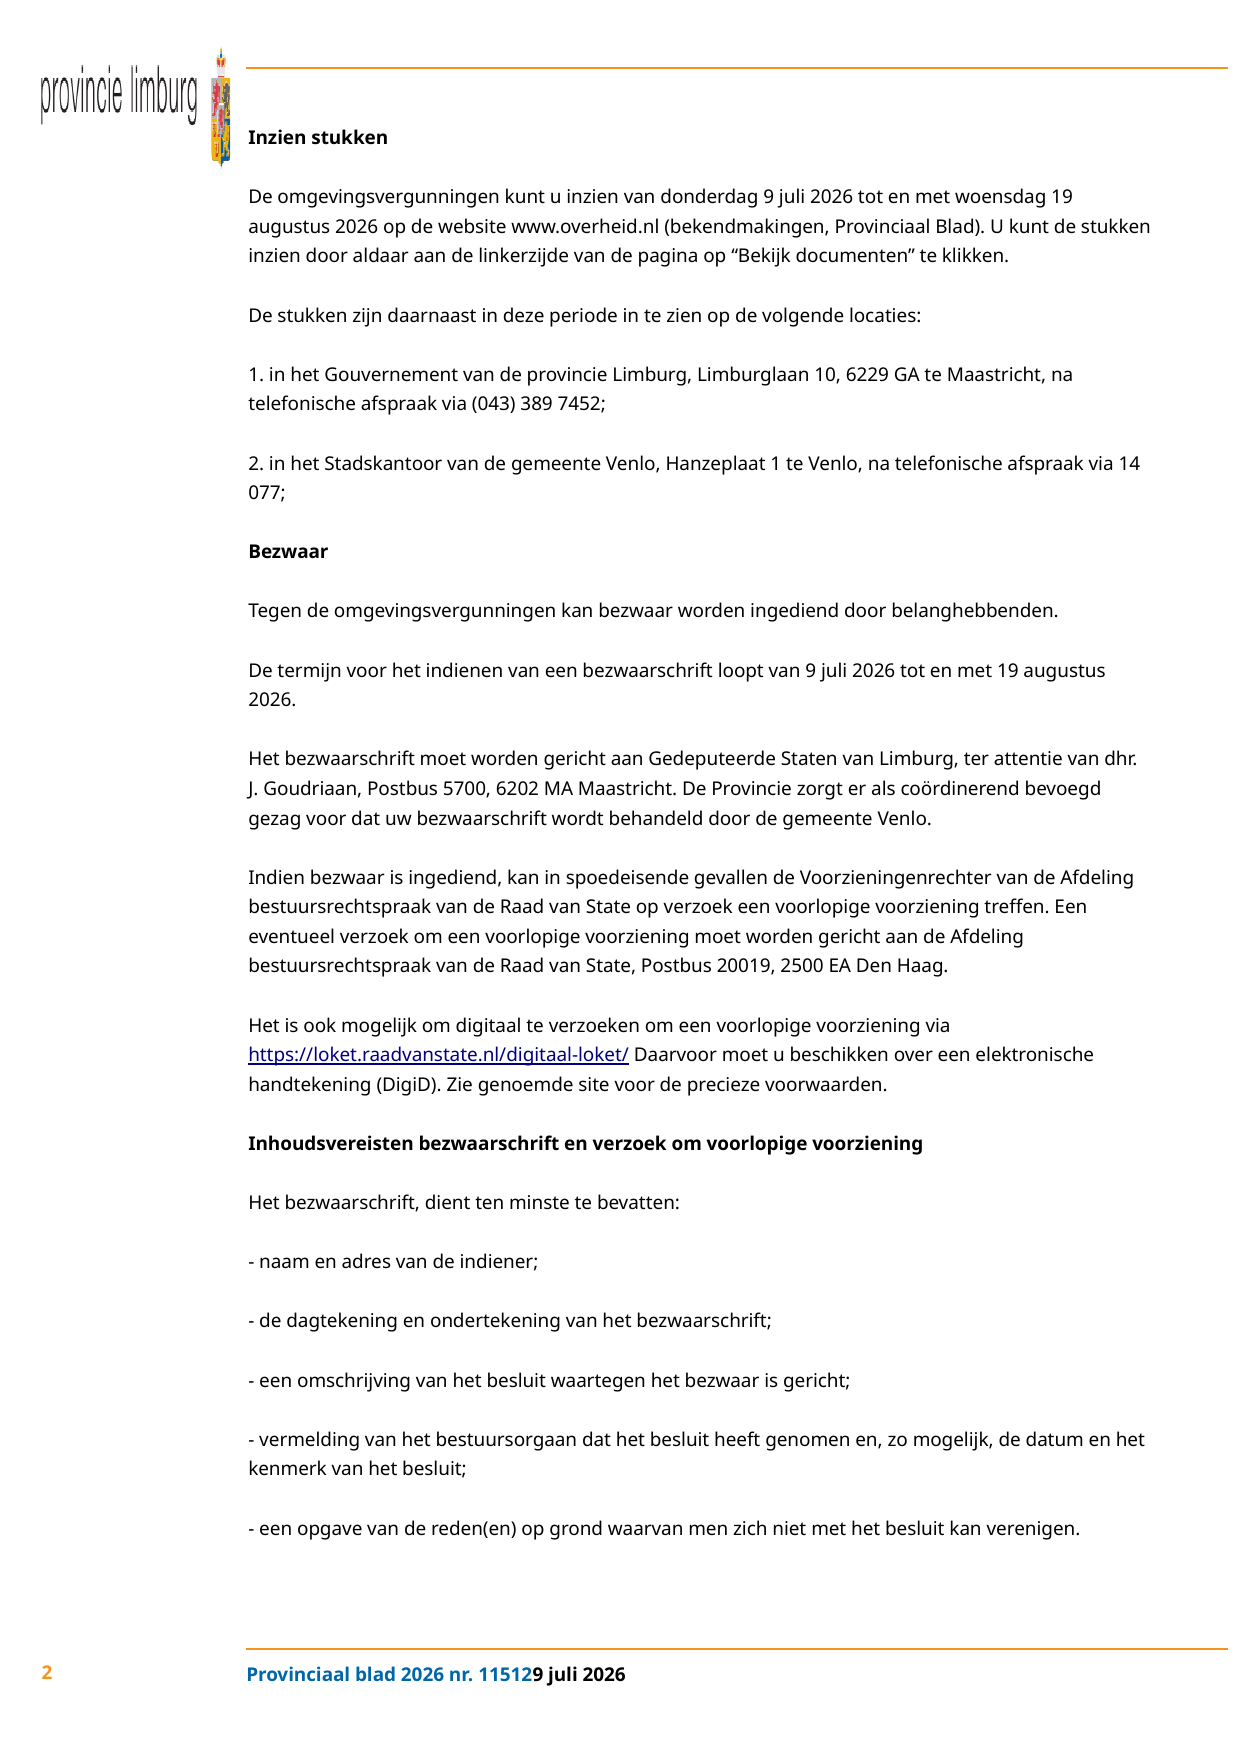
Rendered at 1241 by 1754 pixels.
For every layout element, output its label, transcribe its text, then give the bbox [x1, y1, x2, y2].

picture [41, 47, 231, 172]
text - de dagtekening en ondertekening van het bezwaarschrift; [248, 1308, 1152, 1333]
text - vermelding van het bestuursorgaan dat het besluit heeft genomen en, zo mogelijk, de datum en het kenmerk van het besluit; [248, 1426, 1152, 1481]
text De omgevingsvergunningen kunt u inzien van donderdag 9 juli 2026 tot en met woensdag 19 augustus 2026 op de website www.overheid.nl (bekendmakingen, Provinciaal Blad). U kunt de stukken inzien door aldaar aan de linkerzijde van de pagina op “Bekijk documenten” te klikken. [248, 183, 1152, 268]
text Bezwaar [248, 538, 1152, 564]
text Het is ook mogelijk om digitaal te verzoeken om een voorlopige voorziening via https://loket.raadvanstate.nl/digitaal-loket/ Daarvoor moet u beschikken over een elektronische handtekening (DigiD). Zie genoemde site voor de precieze voorwaarden. [248, 1012, 1152, 1097]
text Inzien stukken [248, 124, 1152, 150]
text - een opgave van de reden(en) op grond waarvan men zich niet met het besluit kan verenigen. [248, 1515, 1152, 1541]
text De stukken zijn daarnaast in deze periode in te zien op de volgende locaties: [248, 302, 1152, 328]
text 2. in het Stadskantoor van de gemeente Venlo, Hanzeplaat 1 te Venlo, na telefonische afspraak via 14 077; [248, 450, 1152, 505]
text De termijn voor het indienen van een bezwaarschrift loopt van 9 juli 2026 tot en met 19 augustus 2026. [248, 657, 1152, 712]
text Tegen de omgevingsvergunningen kan bezwaar worden ingediend door belanghebbenden. [248, 598, 1152, 623]
text Inhoudsvereisten bezwaarschrift en verzoek om voorlopige voorziening [248, 1130, 1152, 1156]
text Indien bezwaar is ingediend, kan in spoedeisende gevallen de Voorzieningenrechter van de Afdeling bestuursrechtspraak van de Raad van State op verzoek een voorlopige voorziening treffen. Een eventueel verzoek om een voorlopige voorziening moet worden gericht aan de Afdeling bestuursrechtspraak van de Raad van State, Postbus 20019, 2500 EA Den Haag. [248, 864, 1152, 978]
text - een omschrijving van het besluit waartegen het bezwaar is gericht; [248, 1367, 1152, 1393]
text - naam en adres van de indiener; [248, 1248, 1152, 1274]
text Het bezwaarschrift, dient ten minste te bevatten: [248, 1189, 1152, 1215]
text 1. in het Gouvernement van de provincie Limburg, Limburglaan 10, 6229 GA te Maastricht, na telefonische afspraak via (043) 389 7452; [248, 361, 1152, 416]
text Het bezwaarschrift moet worden gericht aan Gedeputeerde Staten van Limburg, ter attentie van dhr. J. Goudriaan, Postbus 5700, 6202 MA Maastricht. De Provincie zorgt er als coördinerend bevoegd gezag voor dat uw bezwaarschrift wordt behandeld door de gemeente Venlo. [248, 746, 1152, 831]
